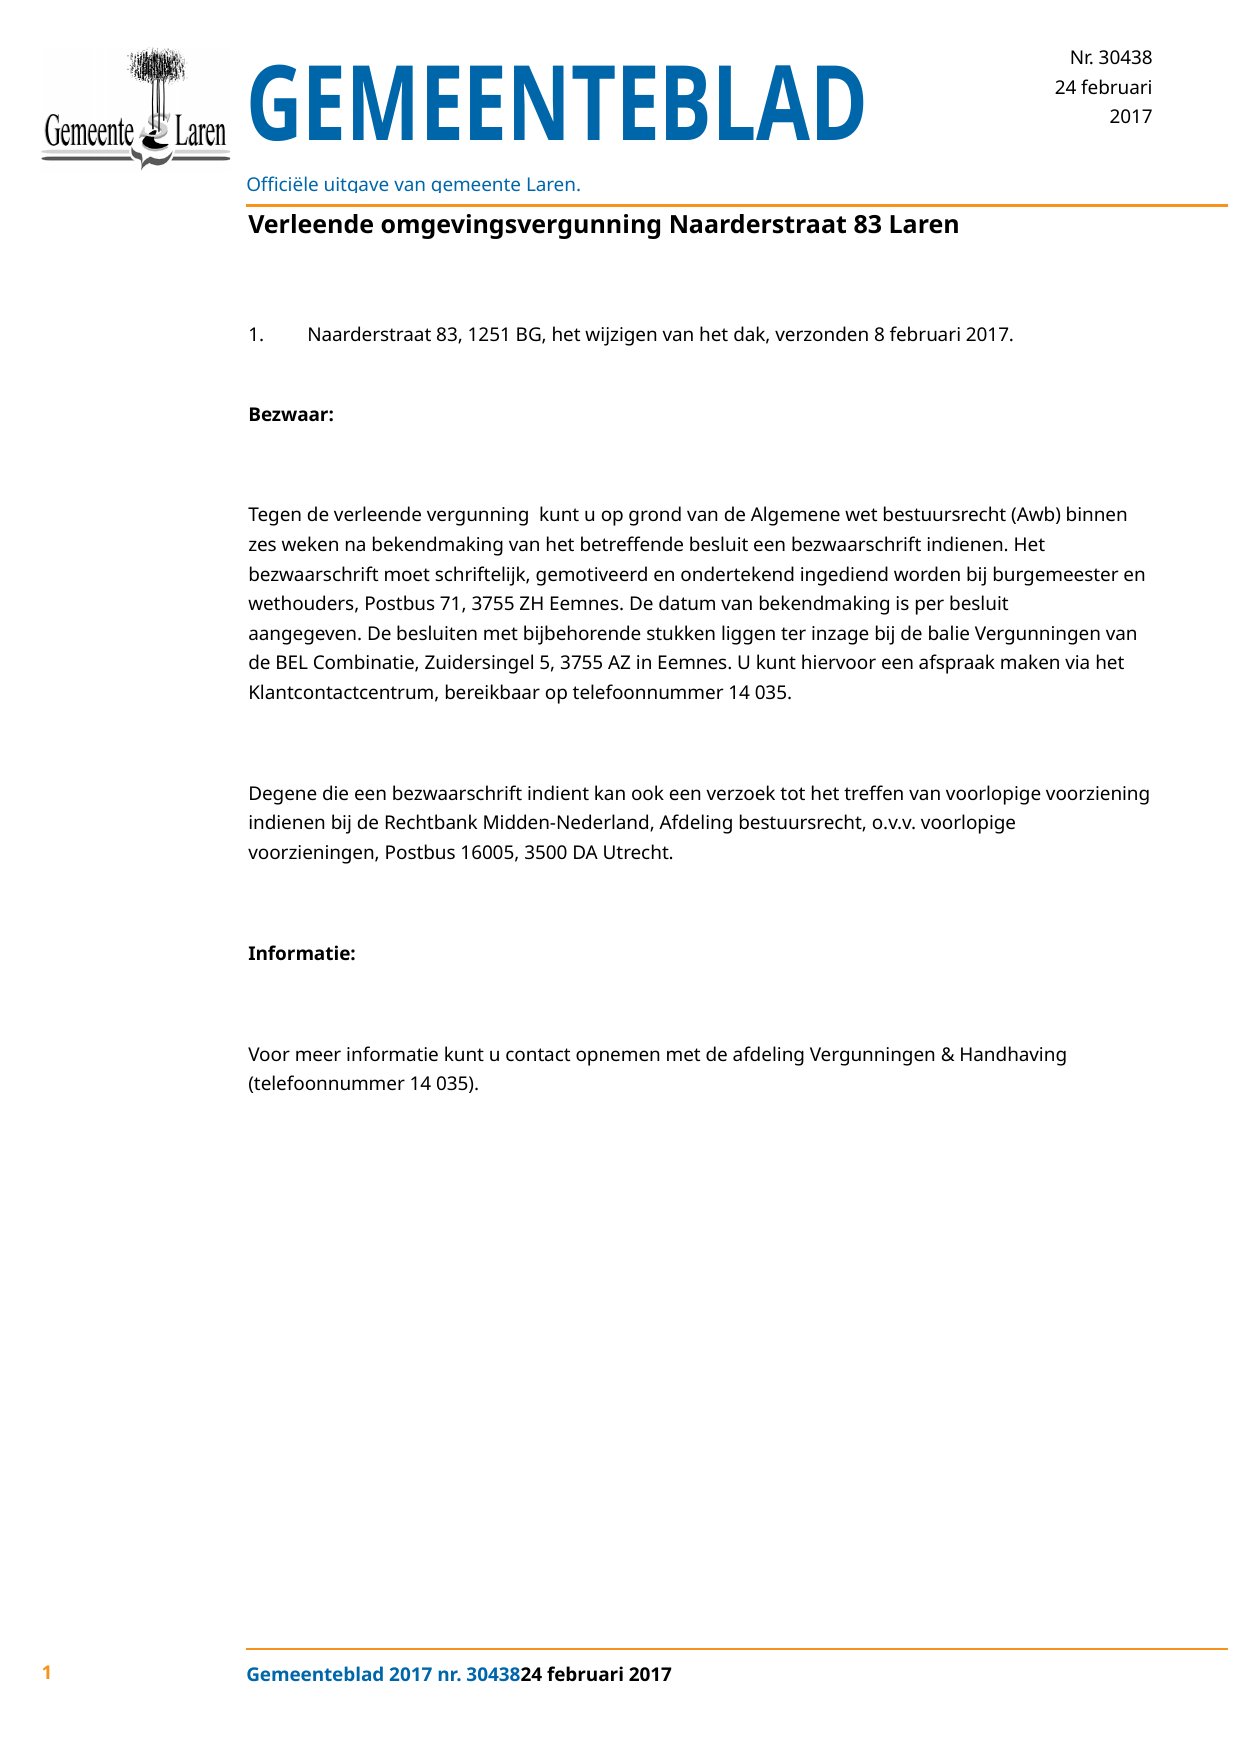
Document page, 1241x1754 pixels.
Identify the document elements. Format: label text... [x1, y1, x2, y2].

list Naarderstraat 83, 1251 BG, het wijzigen van het dak, verzonden 8 februari 2017. [248, 321, 1152, 346]
text Informatie: [248, 940, 1152, 966]
text Degene die een bezwaarschrift indient kan ook een verzoek tot het treffen van voorlopige voorziening indienen bij de Rechtbank Midden-Nederland, Afdeling bestuursrecht, o.v.v. voorlopige voorzieningen, Postbus 16005, 3500 DA Utrecht. [248, 780, 1152, 865]
picture [41, 47, 231, 172]
text Verleende omgevingsvergunning Naarderstraat 83 Laren [248, 207, 1152, 241]
text Voor meer informatie kunt u contact opnemen met de afdeling Vergunningen & Handhaving (telefoonnummer 14 035). [248, 1041, 1152, 1096]
text Tegen de verleende vergunning kunt u op grond van de Algemene wet bestuursrecht (Awb) binnen zes weken na bekendmaking van het betreffende besluit een bezwaarschrift indienen. Het bezwaarschrift moet schriftelijk, gemotiveerd en ondertekend ingediend worden bij burgemeester en wethouders, Postbus 71, 3755 ZH Eemnes. De datum van bekendmaking is per besluit aangegeven. De besluiten met bijbehorende stukken liggen ter inzage bij de balie Vergunningen van de BEL Combinatie, Zuidersingel 5, 3755 AZ in Eemnes. U kunt hiervoor een afspraak maken via het Klantcontactcentrum, bereikbaar op telefoonnummer 14 035. [248, 502, 1152, 705]
text Bezwaar: [248, 401, 1152, 426]
